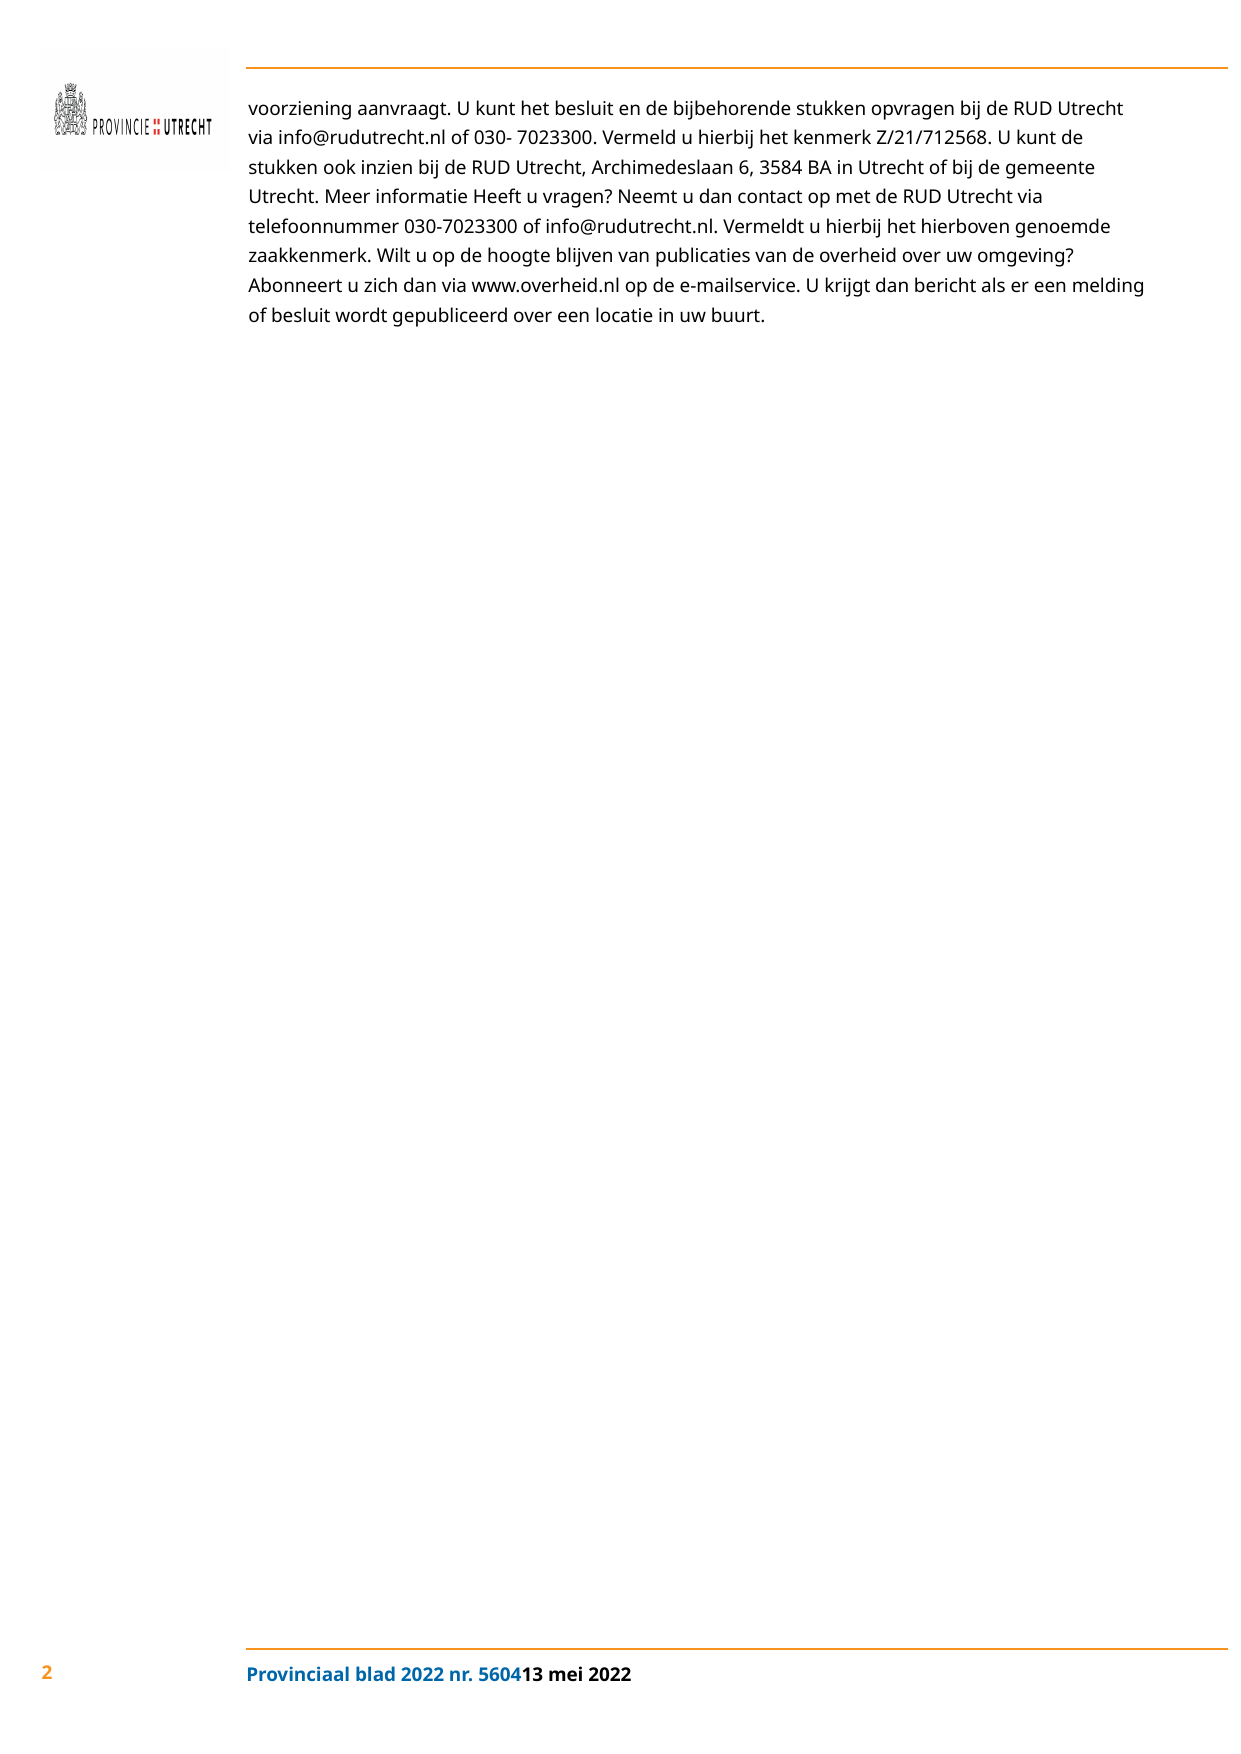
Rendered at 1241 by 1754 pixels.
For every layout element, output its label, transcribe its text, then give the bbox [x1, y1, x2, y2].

text voorziening aanvraagt. U kunt het besluit en de bijbehorende stukken opvragen bij de RUD Utrecht via info@rudutrecht.nl of 030- 7023300. Vermeld u hierbij het kenmerk Z/21/712568. U kunt de stukken ook inzien bij de RUD Utrecht, Archimedeslaan 6, 3584 BA in Utrecht of bij de gemeente Utrecht. Meer informatie Heeft u vragen? Neemt u dan contact op met de RUD Utrecht via telefoonnummer 030-7023300 of info@rudutrecht.nl. Vermeldt u hierbij het hierboven genoemde zaakkenmerk. Wilt u op de hoogte blijven van publicaties van de overheid over uw omgeving? Abonneert u zich dan via www.overheid.nl op de e-mailservice. U krijgt dan bericht als er een melding of besluit wordt gepubliceerd over een locatie in uw buurt. [248, 95, 1152, 328]
picture [41, 47, 231, 172]
